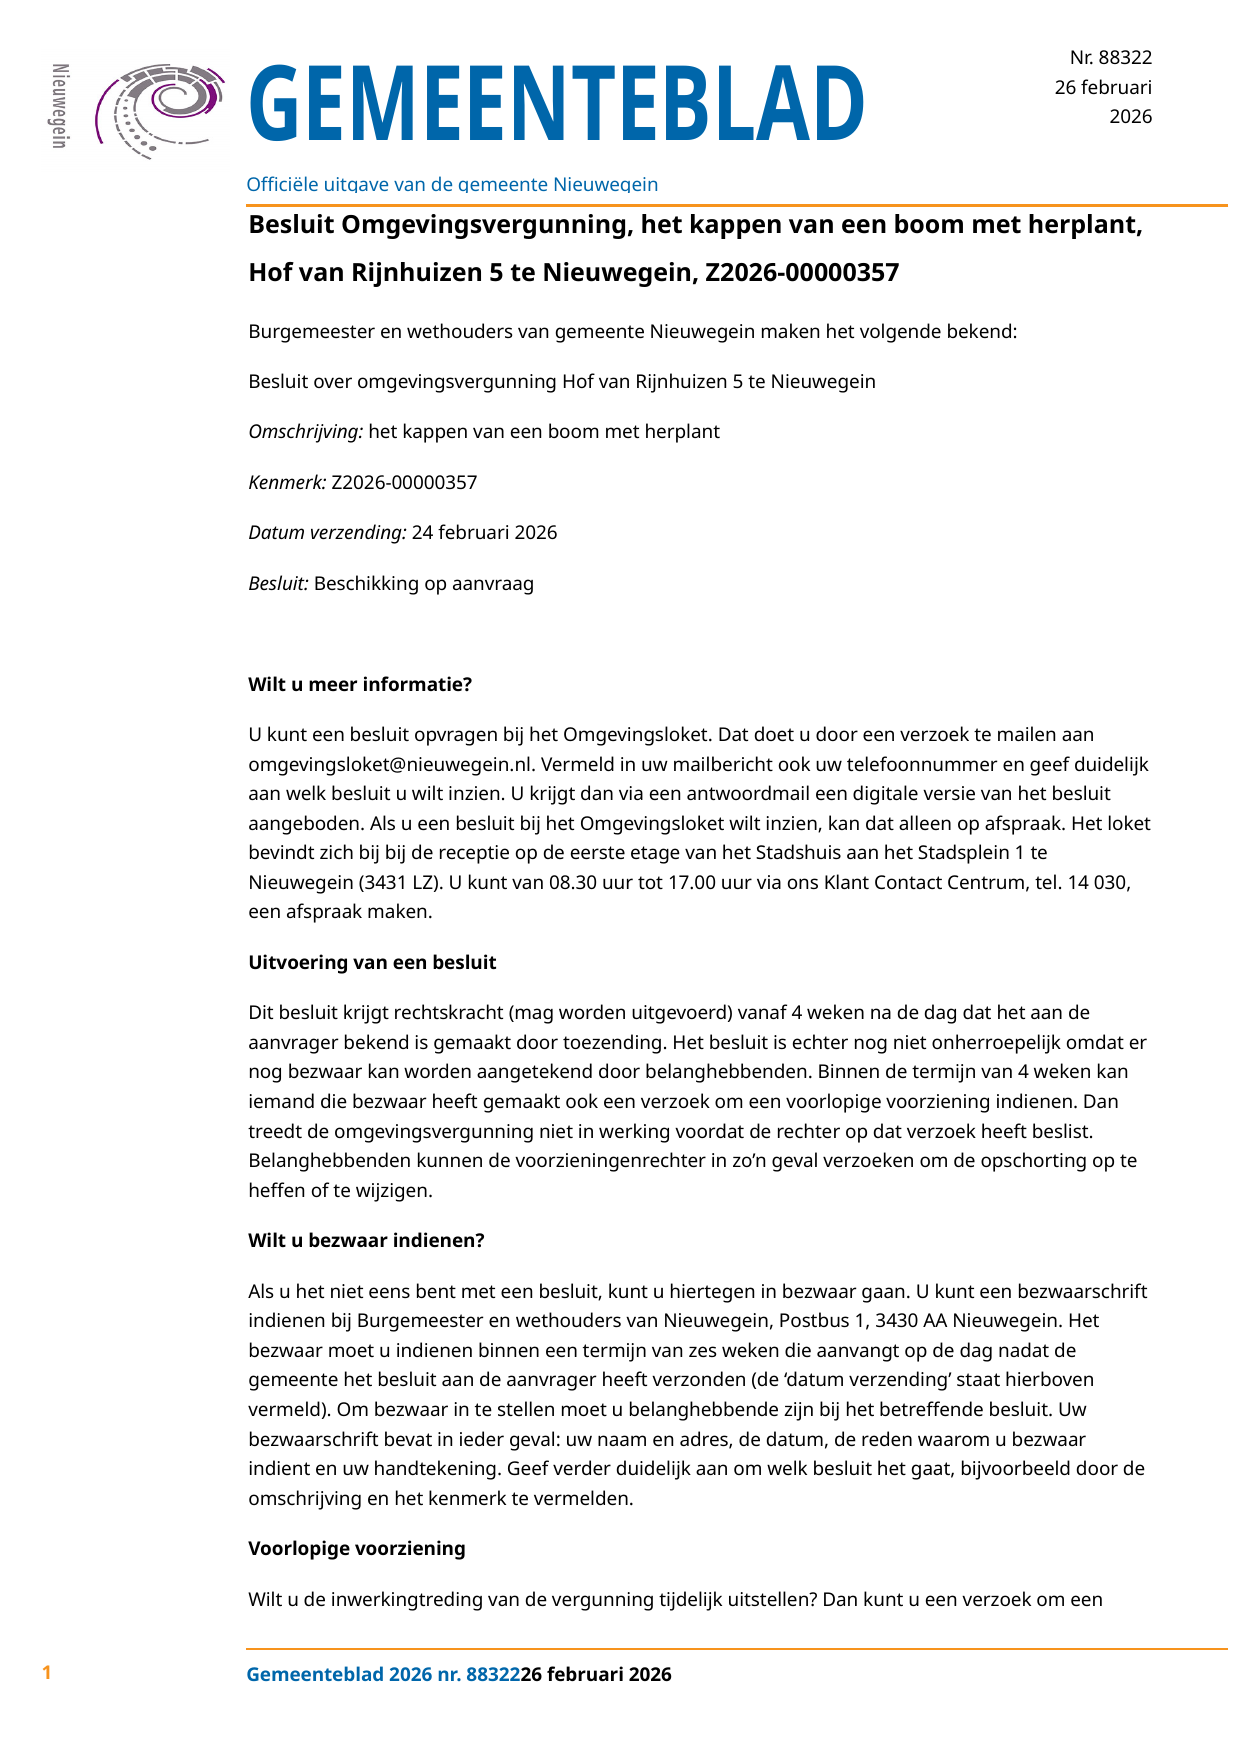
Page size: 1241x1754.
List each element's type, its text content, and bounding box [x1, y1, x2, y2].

text Besluit: Beschikking op aanvraag [248, 570, 1152, 596]
text Uitvoering van een besluit [248, 949, 1152, 975]
text Wilt u bezwaar indienen? [248, 1227, 1152, 1253]
text Besluit over omgevingsvergunning Hof van Rijnhuizen 5 te Nieuwegein [248, 368, 1152, 394]
text Dit besluit krijgt rechtskracht (mag worden uitgevoerd) vanaf 4 weken na de dag dat het aan de aanvrager bekend is gemaakt door toezending. Het besluit is echter nog niet onherroepelijk omdat er nog bezwaar kan worden aangetekend door belanghebbenden. Binnen de termijn van 4 weken kan iemand die bezwaar heeft gemaakt ook een verzoek om een voorlopige voorziening indienen. Dan treedt de omgevingsvergunning niet in werking voordat de rechter op dat verzoek heeft beslist. Belanghebbenden kunnen de voorzieningenrechter in zo’n geval verzoeken om de opschorting op te heffen of te wijzigen. [248, 999, 1152, 1203]
text Wilt u de inwerkingtreding van de vergunning tijdelijk uitstellen? Dan kunt u een verzoek om een [248, 1586, 1152, 1612]
text Als u het niet eens bent met een besluit, kunt u hiertegen in bezwaar gaan. U kunt een bezwaarschrift indienen bij Burgemeester en wethouders van Nieuwegein, Postbus 1, 3430 AA Nieuwegein. Het bezwaar moet u indienen binnen een termijn van zes weken die aanvangt op de dag nadat de gemeente het besluit aan de aanvrager heeft verzonden (de ‘datum verzending’ staat hierboven vermeld). Om bezwaar in te stellen moet u belanghebbende zijn bij het betreffende besluit. Uw bezwaarschrift bevat in ieder geval: uw naam en adres, de datum, de reden waarom u bezwaar indient en uw handtekening. Geef verder duidelijk aan om welk besluit het gaat, bijvoorbeeld door de omschrijving en het kenmerk te vermelden. [248, 1278, 1152, 1511]
text Besluit Omgevingsvergunning, het kappen van een boom met herplant, Hof van Rijnhuizen 5 te Nieuwegein, Z2026-00000357 [248, 207, 1152, 288]
picture [41, 47, 231, 172]
text Wilt u meer informatie? [248, 671, 1152, 697]
text Burgemeester en wethouders van gemeente Nieuwegein maken het volgende bekend: [248, 318, 1152, 344]
text Kenmerk: Z2026-00000357 [248, 469, 1152, 495]
text Omschrijving: het kappen van een boom met herplant [248, 419, 1152, 444]
text Datum verzending: 24 februari 2026 [248, 519, 1152, 545]
text Voorlopige voorziening [248, 1535, 1152, 1561]
text U kunt een besluit opvragen bij het Omgevingsloket. Dat doet u door een verzoek te mailen aan omgevingsloket@nieuwegein.nl. Vermeld in uw mailbericht ook uw telefoonnummer en geef duidelijk aan welk besluit u wilt inzien. U krijgt dan via een antwoordmail een digitale versie van het besluit aangeboden. Als u een besluit bij het Omgevingsloket wilt inzien, kan dat alleen op afspraak. Het loket bevindt zich bij bij de receptie op de eerste etage van het Stadshuis aan het Stadsplein 1 te Nieuwegein (3431 LZ). U kunt van 08.30 uur tot 17.00 uur via ons Klant Contact Centrum, tel. 14 030, een afspraak maken. [248, 721, 1152, 924]
